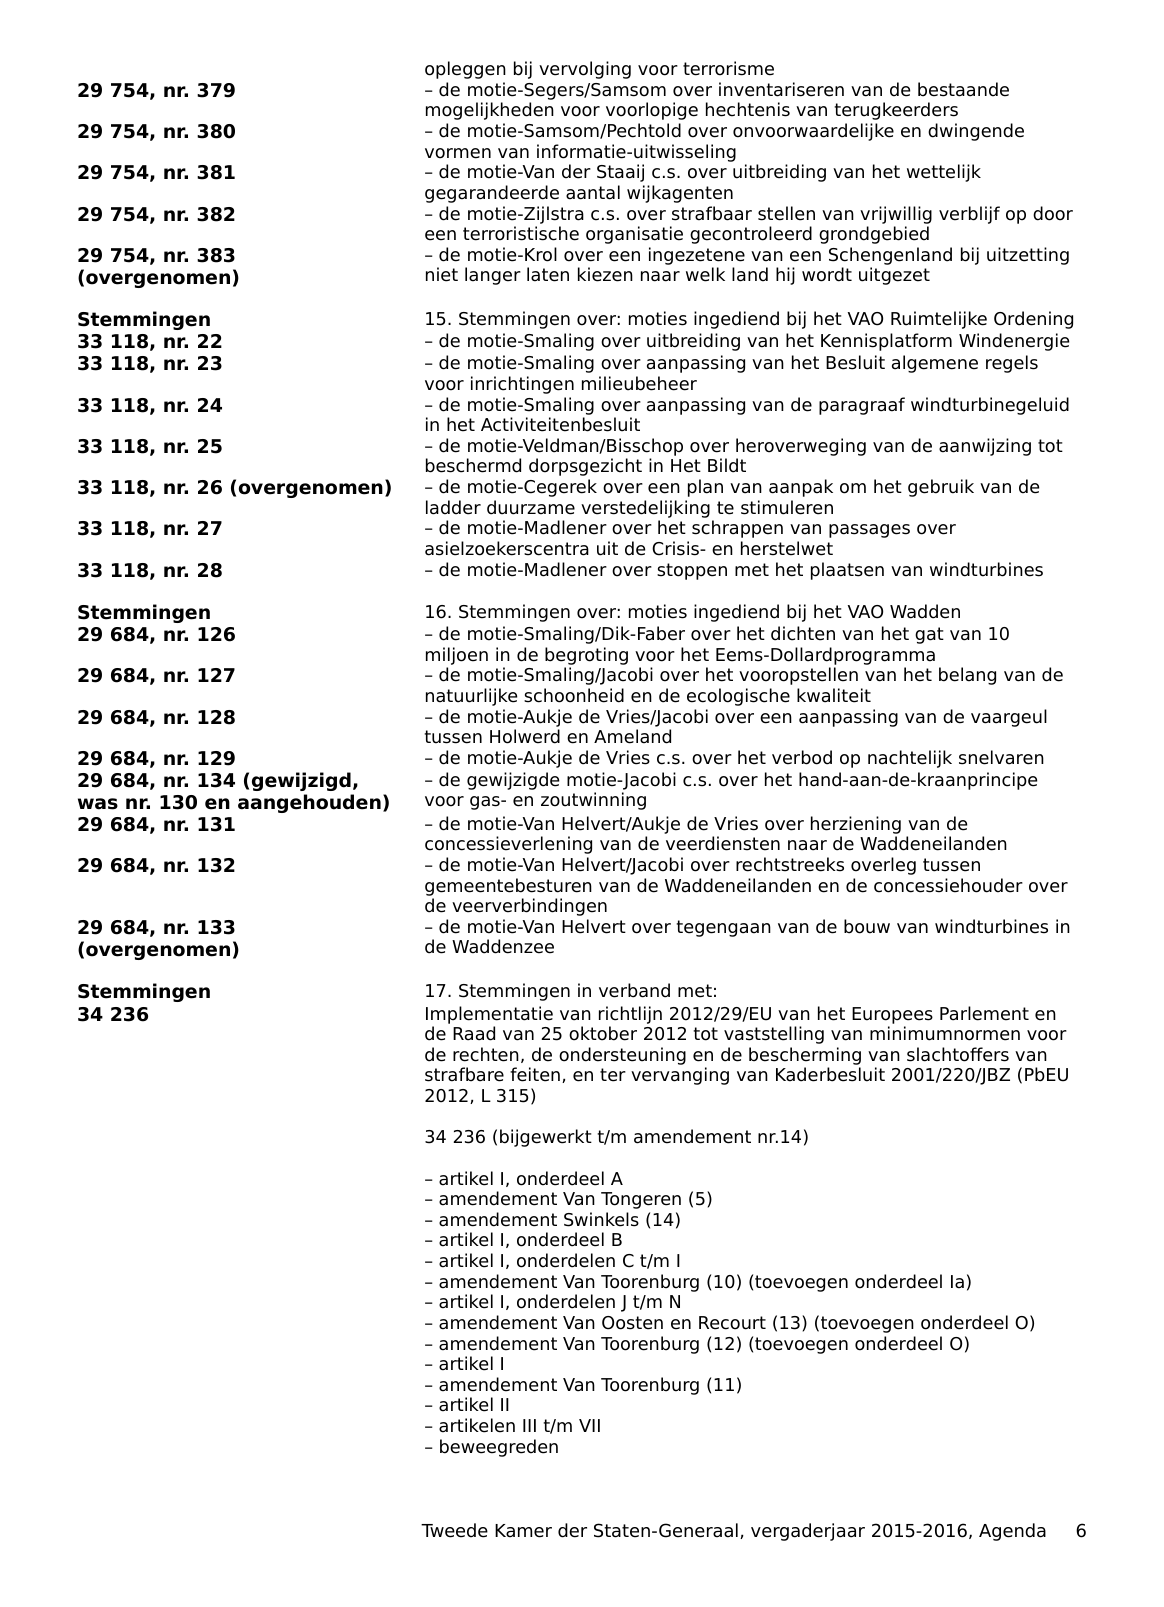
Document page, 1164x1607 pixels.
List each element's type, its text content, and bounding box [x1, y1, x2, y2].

table_cell [77, 1416, 401, 1437]
table_cell – artikelen III t/m VII [418, 1416, 1087, 1437]
table_cell – de motie-Smaling over uitbreiding van het Kennisplatform Windenergie [418, 331, 1087, 353]
table_cell [401, 1251, 418, 1272]
table_cell – de motie-Madlener over het schrappen van passages over asielzoekerscentra uit de Crisis- en herstelwet [418, 518, 1087, 559]
table_cell [401, 1313, 418, 1333]
table_cell [418, 1107, 1087, 1127]
table_cell [401, 1107, 418, 1127]
table_cell [401, 162, 418, 203]
table_cell [77, 1210, 401, 1230]
table_cell 34 236 [77, 1004, 401, 1107]
table_cell [401, 121, 418, 162]
table_cell [401, 1334, 418, 1354]
table_cell – amendement Van Toorenburg (12) (toevoegen onderdeel O) [418, 1334, 1087, 1354]
table_cell – amendement Van Toorenburg (11) [418, 1375, 1087, 1395]
table_cell 33 118, nr. 28 [77, 560, 401, 581]
table_cell [401, 748, 418, 770]
table_cell [77, 581, 401, 602]
table_cell [401, 245, 418, 289]
table_cell [77, 1313, 401, 1333]
table_cell [401, 1189, 418, 1210]
table_cell [401, 1148, 418, 1168]
table_cell [418, 1148, 1087, 1168]
table_cell 33 118, nr. 27 [77, 518, 401, 559]
table_cell – de motie-Segers/Samsom over inventariseren van de bestaande mogelijkheden voor voorlopige hechtenis van terugkeerders [418, 80, 1087, 121]
table_cell 16. Stemmingen over: moties ingediend bij het VAO Wadden [418, 602, 1087, 624]
table_cell 29 754, nr. 383 (overgenomen) [77, 245, 401, 289]
table_cell 17. Stemmingen in verband met: [418, 981, 1087, 1003]
table_cell – amendement Van Tongeren (5) [418, 1189, 1087, 1210]
table_cell [401, 395, 418, 436]
table_cell [401, 59, 418, 80]
table_cell – de motie-Smaling/Dik-Faber over het dichten van het gat van 10 miljoen in de begroting voor het Eems-Dollardprogramma [418, 624, 1087, 665]
table_cell 29 684, nr. 134 (gewijzigd, was nr. 130 en aangehouden) [77, 770, 401, 814]
table_cell – de motie-Krol over een ingezetene van een Schengenland bij uitzetting niet langer laten kiezen naar welk land hij wordt uitgezet [418, 245, 1087, 289]
table_cell [401, 770, 418, 814]
table_cell – artikel II [418, 1395, 1087, 1416]
table_cell – de motie-Veldman/Bisschop over heroverweging van de aanwijzing tot beschermd dorpsgezicht in Het Bildt [418, 436, 1087, 477]
table_cell 33 118, nr. 23 [77, 353, 401, 394]
table_cell [401, 665, 418, 707]
table_cell [401, 1272, 418, 1292]
table_cell [401, 624, 418, 665]
table_cell [401, 289, 418, 309]
table_cell [401, 961, 418, 981]
table_cell Stemmingen [77, 602, 401, 624]
table_cell [418, 289, 1087, 309]
table_cell [401, 1395, 418, 1416]
table_cell – de motie-Aukje de Vries/Jacobi over een aanpassing van de vaargeul tussen Holwerd en Ameland [418, 707, 1087, 748]
table_cell 29 684, nr. 129 [77, 748, 401, 770]
table_cell [77, 1354, 401, 1375]
table_cell 33 118, nr. 24 [77, 395, 401, 436]
table_cell 29 754, nr. 379 [77, 80, 401, 121]
table_cell Stemmingen [77, 981, 401, 1003]
table_cell – de motie-Samsom/Pechtold over onvoorwaardelijke en dwingende vormen van informatie-uitwisseling [418, 121, 1087, 162]
table_cell – artikel I, onderdelen J t/m N [418, 1292, 1087, 1313]
table_cell [401, 855, 418, 917]
table_cell 29 684, nr. 131 [77, 814, 401, 855]
table_cell [77, 1395, 401, 1416]
table_cell – de motie-Smaling/Jacobi over het vooropstellen van het belang van de natuurlijke schoonheid en de ecologische kwaliteit [418, 665, 1087, 707]
table_cell [77, 1292, 401, 1313]
table_cell [401, 1210, 418, 1230]
table_cell [401, 1416, 418, 1437]
table_cell 34 236 (bijgewerkt t/m amendement nr.14) [418, 1127, 1087, 1148]
table_cell [77, 289, 401, 309]
table_cell [77, 1189, 401, 1210]
table_cell [77, 1169, 401, 1189]
table_cell [401, 981, 418, 1003]
table_cell – de motie-Van Helvert/Jacobi over rechtstreeks overleg tussen gemeentebesturen van de Waddeneilanden en de concessiehouder over de veerverbindingen [418, 855, 1087, 917]
table_cell 29 684, nr. 128 [77, 707, 401, 748]
table_cell [77, 1437, 401, 1457]
table_cell [401, 1437, 418, 1457]
table_cell 29 754, nr. 381 [77, 162, 401, 203]
table_cell 33 118, nr. 22 [77, 331, 401, 353]
table_cell [77, 1272, 401, 1292]
table_cell – artikel I, onderdeel A [418, 1169, 1087, 1189]
table_cell [401, 602, 418, 624]
table_cell [401, 204, 418, 245]
table_cell 29 684, nr. 133 (overgenomen) [77, 917, 401, 961]
table_cell 33 118, nr. 26 (overgenomen) [77, 477, 401, 518]
table_cell – de motie-Smaling over aanpassing van het Besluit algemene regels voor inrichtingen milieubeheer [418, 353, 1087, 394]
table_cell [77, 1375, 401, 1395]
table_cell [77, 961, 401, 981]
table_cell [401, 477, 418, 518]
table_cell 33 118, nr. 25 [77, 436, 401, 477]
table_cell [401, 814, 418, 855]
table_cell [401, 1004, 418, 1107]
table_cell [418, 961, 1087, 981]
table_cell 29 754, nr. 380 [77, 121, 401, 162]
table_cell [77, 59, 401, 80]
table_cell [77, 1251, 401, 1272]
table_cell [401, 331, 418, 353]
table_cell 29 754, nr. 382 [77, 204, 401, 245]
table_cell [401, 917, 418, 961]
table_cell 29 684, nr. 127 [77, 665, 401, 707]
table_cell – artikel I, onderdeel B [418, 1230, 1087, 1251]
table_cell [401, 80, 418, 121]
table_cell – de motie-Van der Staaij c.s. over uitbreiding van het wettelijk gegarandeerde aantal wijkagenten [418, 162, 1087, 203]
table_cell [401, 1292, 418, 1313]
table_cell [401, 1230, 418, 1251]
table_cell [401, 353, 418, 394]
table_cell – beweegreden [418, 1437, 1087, 1457]
table_cell [401, 1375, 418, 1395]
table_cell [401, 1354, 418, 1375]
table_cell [77, 1107, 401, 1127]
table_cell – artikel I, onderdelen C t/m I [418, 1251, 1087, 1272]
table_cell Implementatie van richtlijn 2012/29/EU van het Europees Parlement en de Raad van 25 oktober 2012 tot vaststelling van minimumnormen voor de rechten, de ondersteuning en de bescherming van slachtoffers van strafbare feiten, en ter vervanging van Kaderbesluit 2001/220/JBZ (PbEU 2012, L 315) [418, 1004, 1087, 1107]
table_cell [77, 1334, 401, 1354]
table_cell [401, 560, 418, 581]
table_cell [401, 518, 418, 559]
table_cell – de motie-Zijlstra c.s. over strafbaar stellen van vrijwillig verblijf op door een terroristische organisatie gecontroleerd grondgebied [418, 204, 1087, 245]
table_cell 29 684, nr. 126 [77, 624, 401, 665]
table_cell – de motie-Cegerek over een plan van aanpak om het gebruik van de ladder duurzame verstedelijking te stimuleren [418, 477, 1087, 518]
table_cell [401, 707, 418, 748]
table_cell [418, 581, 1087, 602]
table_cell – de motie-Van Helvert/Aukje de Vries over herziening van de concessieverlening van de veerdiensten naar de Waddeneilanden [418, 814, 1087, 855]
table_cell [77, 1127, 401, 1148]
table_cell – de motie-Madlener over stoppen met het plaatsen van windturbines [418, 560, 1087, 581]
table_cell – de motie-Van Helvert over tegengaan van de bouw van windturbines in de Waddenzee [418, 917, 1087, 961]
table_cell – artikel I [418, 1354, 1087, 1375]
table_cell – amendement Swinkels (14) [418, 1210, 1087, 1230]
table_cell [401, 309, 418, 331]
table_cell – de gewijzigde motie-Jacobi c.s. over het hand-aan-de-kraanprincipe voor gas- en zoutwinning [418, 770, 1087, 814]
table_cell – de motie-Smaling over aanpassing van de paragraaf windturbinegeluid in het Activiteitenbesluit [418, 395, 1087, 436]
table_cell [401, 581, 418, 602]
table_cell [77, 1148, 401, 1168]
table_cell [401, 1127, 418, 1148]
table_cell 29 684, nr. 132 [77, 855, 401, 917]
table_cell 15. Stemmingen over: moties ingediend bij het VAO Ruimtelijke Ordening [418, 309, 1087, 331]
table_cell [401, 1169, 418, 1189]
table_cell [401, 436, 418, 477]
table_cell – amendement Van Toorenburg (10) (toevoegen onderdeel Ia) [418, 1272, 1087, 1292]
table_cell opleggen bij vervolging voor terrorisme [418, 59, 1087, 80]
table_cell Stemmingen [77, 309, 401, 331]
table_cell [77, 1230, 401, 1251]
table_cell – de motie-Aukje de Vries c.s. over het verbod op nachtelijk snelvaren [418, 748, 1087, 770]
table_cell – amendement Van Oosten en Recourt (13) (toevoegen onderdeel O) [418, 1313, 1087, 1333]
